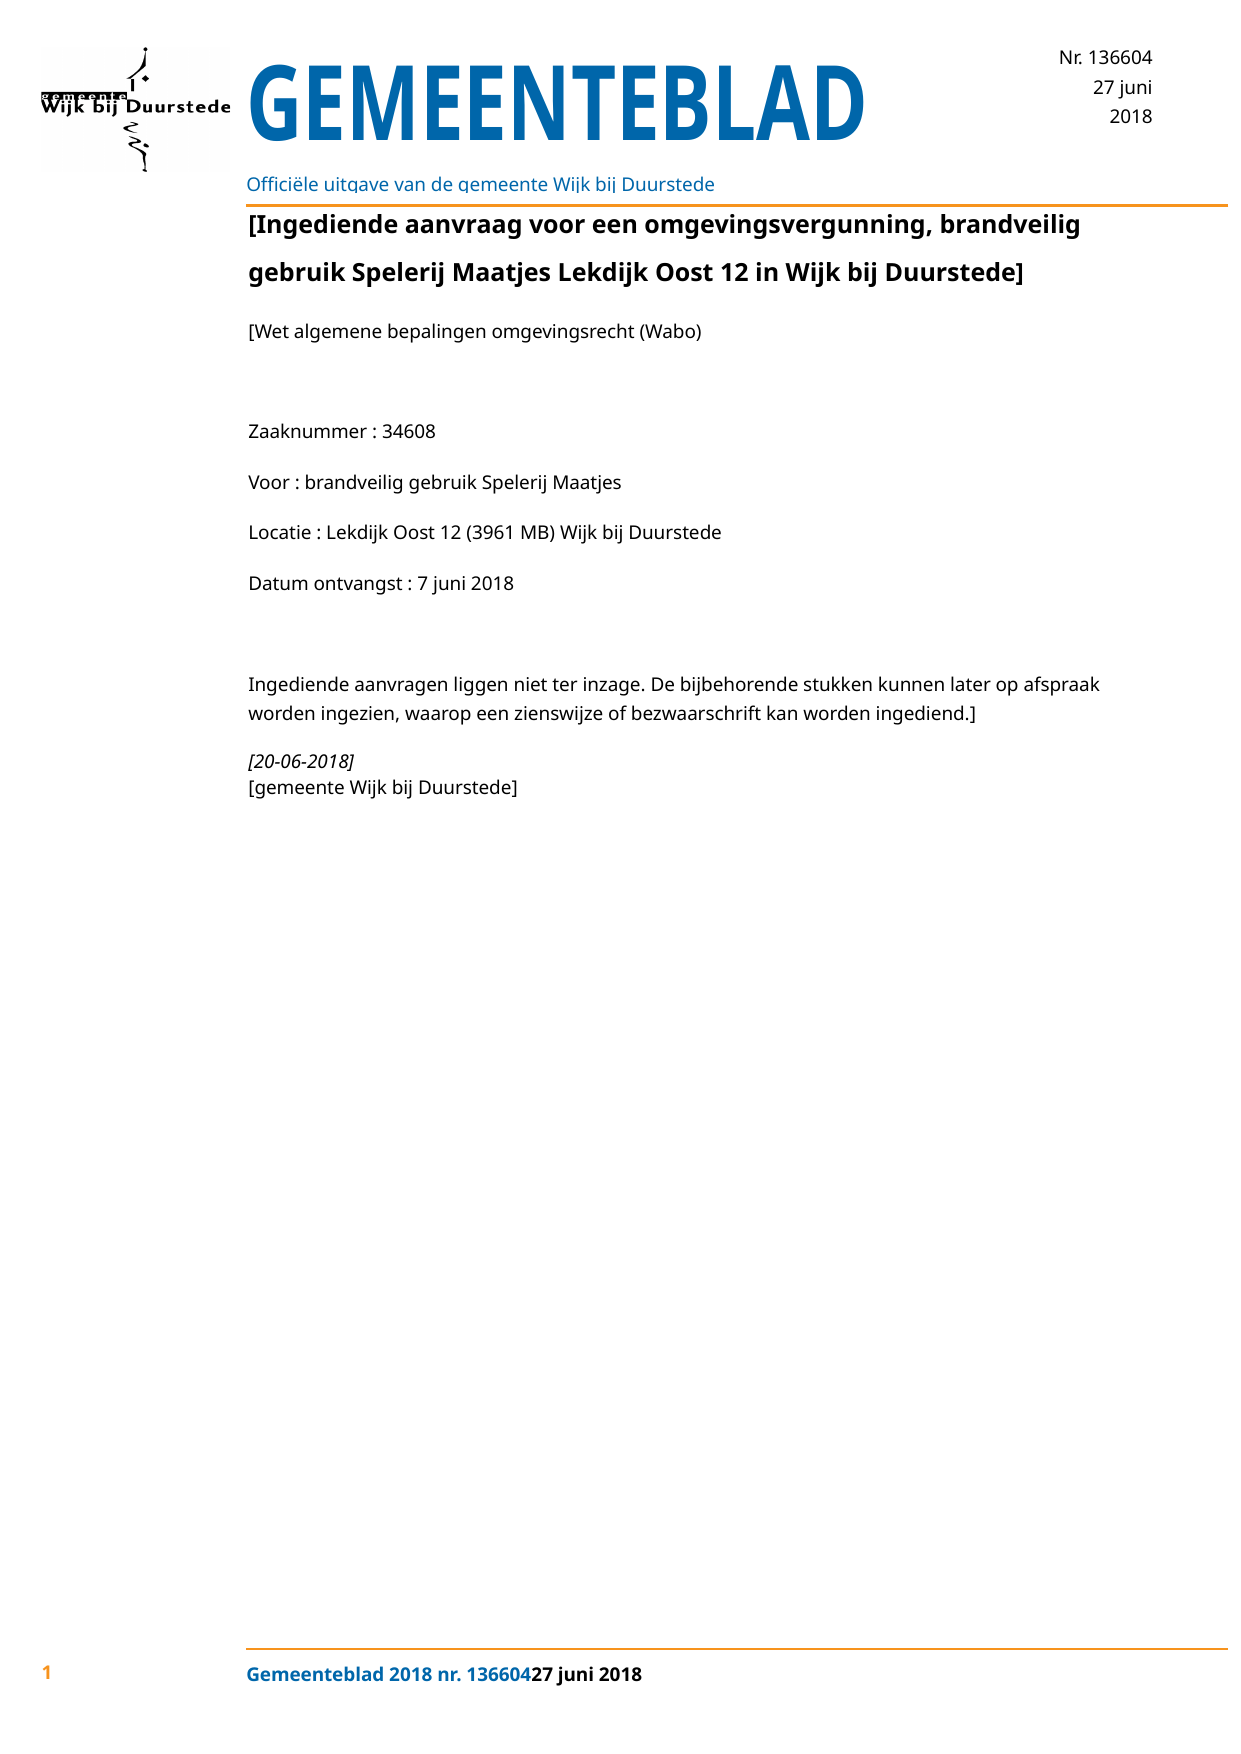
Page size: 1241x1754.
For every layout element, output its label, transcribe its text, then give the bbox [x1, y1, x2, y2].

picture [41, 47, 231, 172]
text [gemeente Wijk bij Duurstede] [248, 774, 1152, 800]
text Zaaknummer : 34608 [248, 419, 1152, 444]
text Datum ontvangst : 7 juni 2018 [248, 570, 1152, 596]
text Locatie : Lekdijk Oost 12 (3961 MB) Wijk bij Duurstede [248, 519, 1152, 545]
text [20-06-2018] [248, 748, 1152, 774]
text Ingediende aanvragen liggen niet ter inzage. De bijbehorende stukken kunnen later op afspraak worden ingezien, waarop een zienswijze of bezwaarschrift kan worden ingediend.] [248, 671, 1152, 726]
text Voor : brandveilig gebruik Spelerij Maatjes [248, 469, 1152, 495]
text [Wet algemene bepalingen omgevingsrecht (Wabo) [248, 318, 1152, 344]
text [Ingediende aanvraag voor een omgevingsvergunning, brandveilig gebruik Spelerij Maatjes Lekdijk Oost 12 in Wijk bij Duurstede] [248, 207, 1152, 288]
